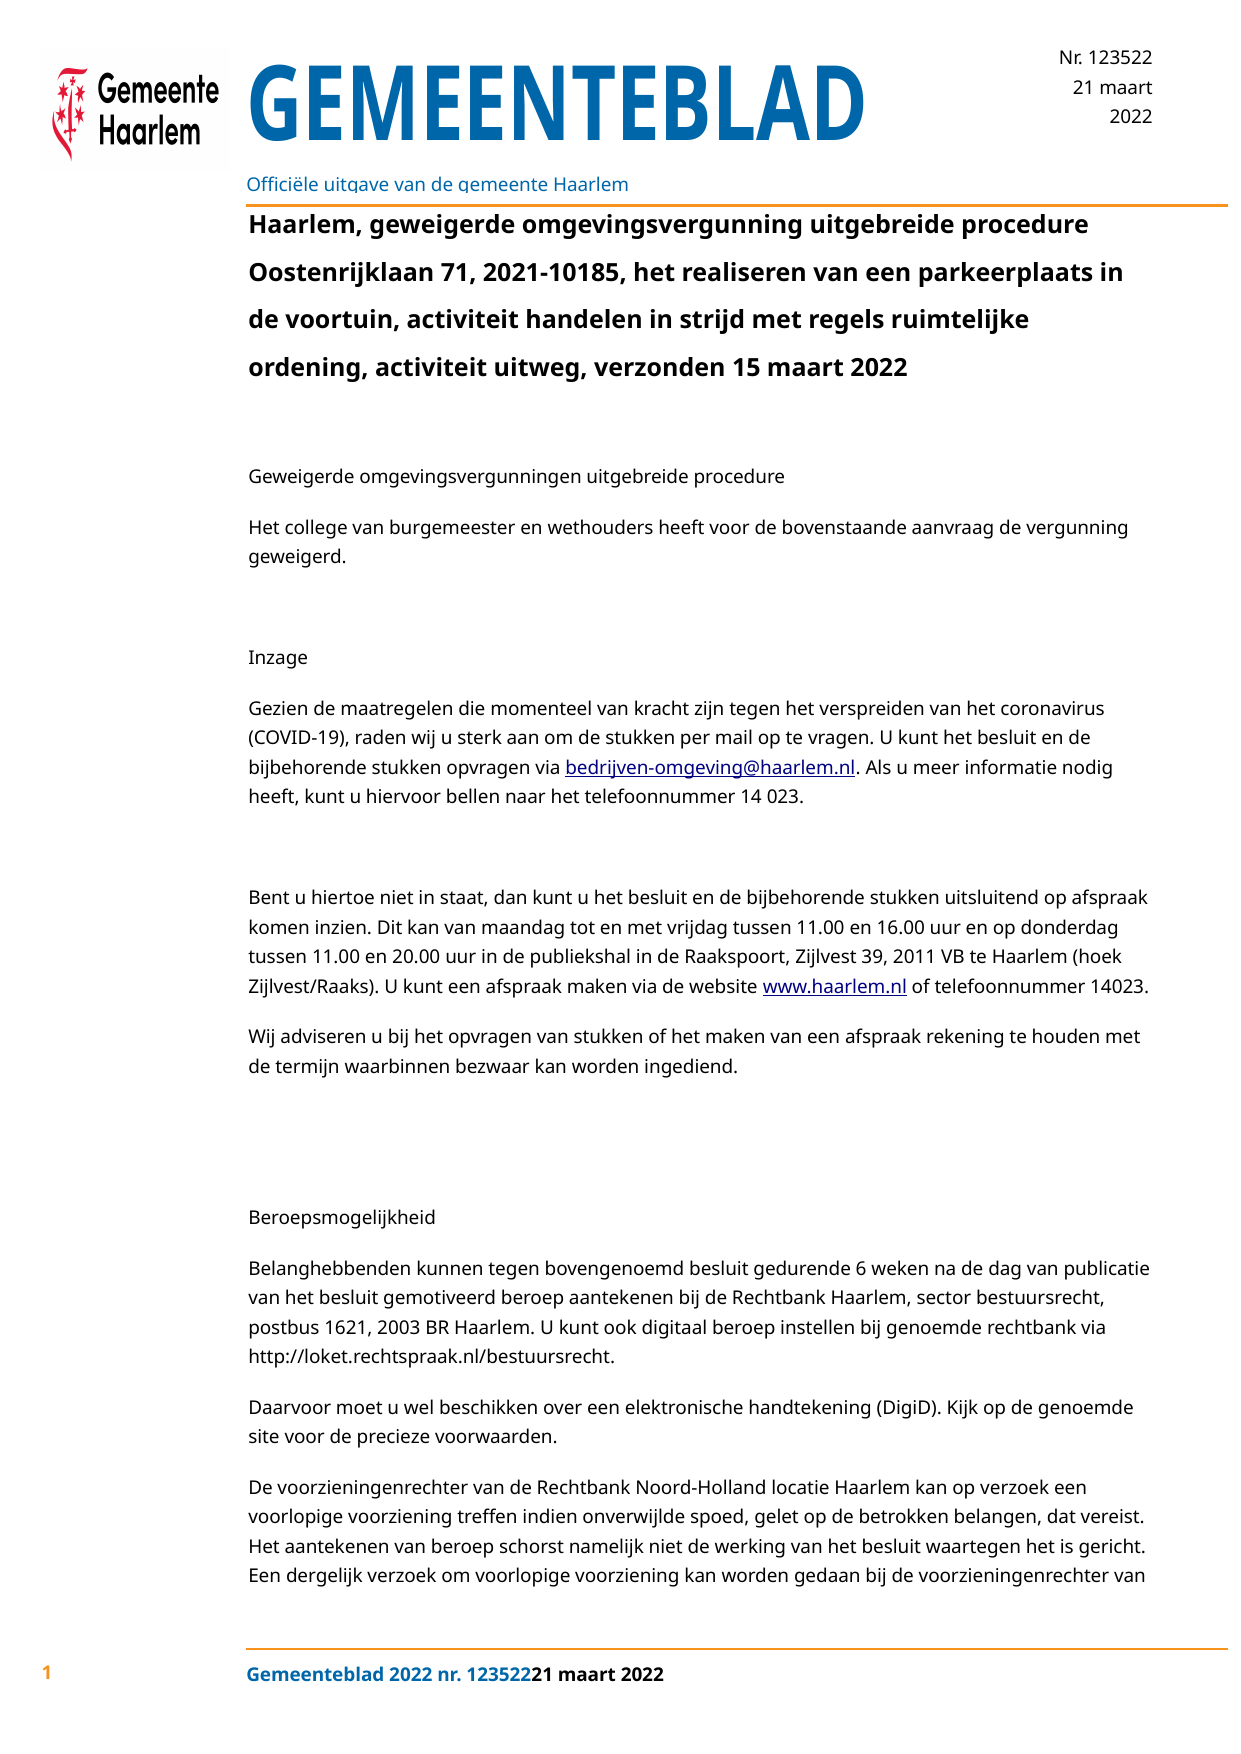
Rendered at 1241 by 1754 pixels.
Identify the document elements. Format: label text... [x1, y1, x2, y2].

text Geweigerde omgevingsvergunningen uitgebreide procedure [248, 463, 1152, 489]
text De voorzieningenrechter van de Rechtbank Noord-Holland locatie Haarlem kan op verzoek een voorlopige voorziening treffen indien onverwijlde spoed, gelet op de betrokken belangen, dat vereist. Het aantekenen van beroep schorst namelijk niet de werking van het besluit waartegen het is gericht. Een dergelijk verzoek om voorlopige voorziening kan worden gedaan bij de voorzieningenrechter van [248, 1474, 1152, 1588]
text Bent u hiertoe niet in staat, dan kunt u het besluit en de bijbehorende stukken uitsluitend op afspraak komen inzien. Dit kan van maandag tot en met vrijdag tussen 11.00 en 16.00 uur en op donderdag tussen 11.00 en 20.00 uur in de publiekshal in de Raakspoort, Zijlvest 39, 2011 VB te Haarlem (hoek Zijlvest/Raaks). U kunt een afspraak maken via de website www.haarlem.nl of telefoonnummer 14023. [248, 884, 1152, 999]
text Het college van burgemeester en wethouders heeft voor de bovenstaande aanvraag de vergunning geweigerd. [248, 514, 1152, 569]
text Gezien de maatregelen die momenteel van kracht zijn tegen het verspreiden van het coronavirus (COVID-19), raden wij u sterk aan om de stukken per mail op te vragen. U kunt het besluit en de bijbehorende stukken opvragen via bedrijven-omgeving@haarlem.nl. Als u meer informatie nodig heeft, kunt u hiervoor bellen naar het telefoonnummer 14 023. [248, 695, 1152, 809]
text Inzage [248, 644, 1152, 670]
text Wij adviseren u bij het opvragen van stukken of het maken van een afspraak rekening te houden met de termijn waarbinnen bezwaar kan worden ingediend. [248, 1023, 1152, 1079]
picture [41, 47, 231, 172]
text Beroepsmogelijkheid [248, 1204, 1152, 1230]
text Belanghebbenden kunnen tegen bovengenoemd besluit gedurende 6 weken na de dag van publicatie van het besluit gemotiveerd beroep aantekenen bij de Rechtbank Haarlem, sector bestuursrecht, postbus 1621, 2003 BR Haarlem. U kunt ook digitaal beroep instellen bij genoemde rechtbank via http://loket.rechtspraak.nl/bestuursrecht. [248, 1255, 1152, 1369]
text Daarvoor moet u wel beschikken over een elektronische handtekening (DigiD). Kijk op de genoemde site voor de precieze voorwaarden. [248, 1394, 1152, 1449]
text Haarlem, geweigerde omgevingsvergunning uitgebreide procedure Oostenrijklaan 71, 2021-10185, het realiseren van een parkeerplaats in de voortuin, activiteit handelen in strijd met regels ruimtelijke ordening, activiteit uitweg, verzonden 15 maart 2022 [248, 207, 1152, 384]
